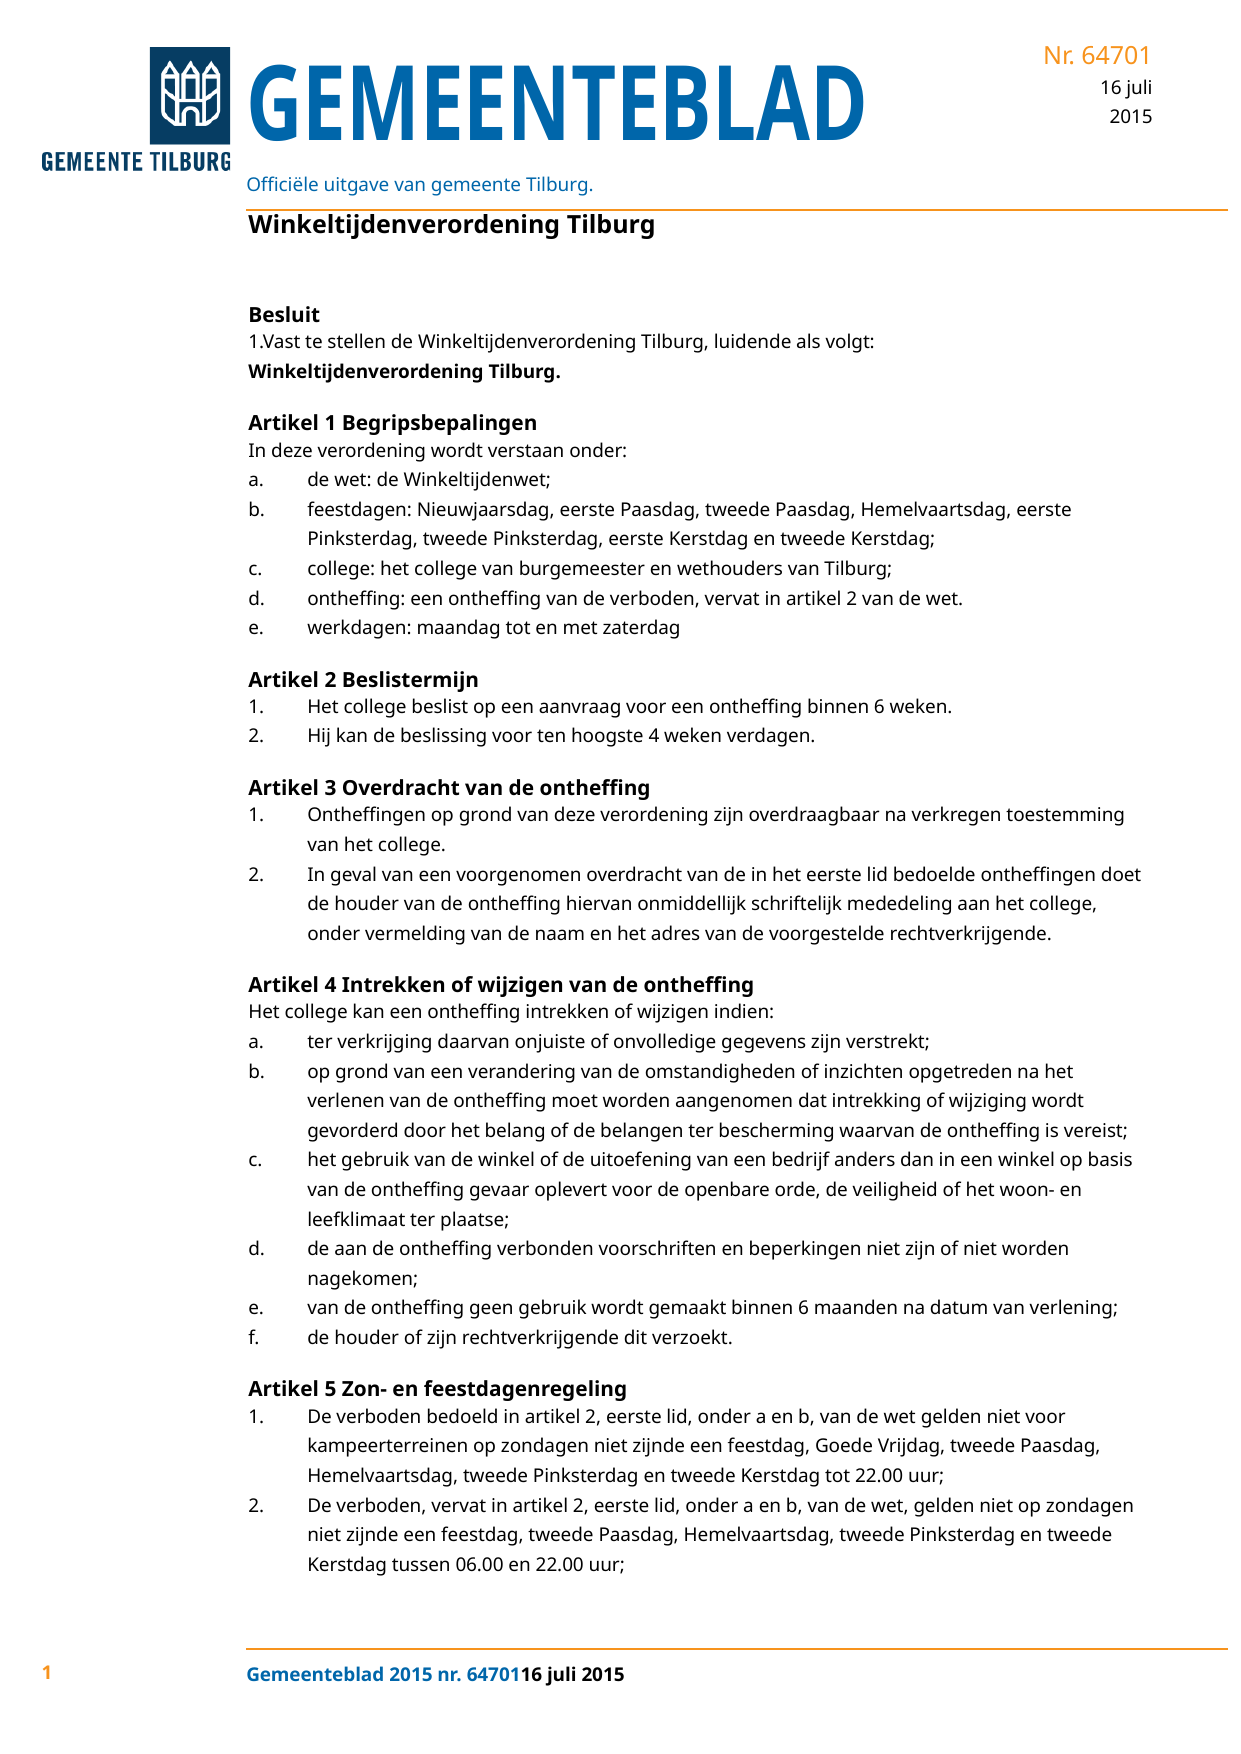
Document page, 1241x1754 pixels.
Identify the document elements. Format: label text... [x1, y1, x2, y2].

list de houder of zijn rechtverkrijgende dit verzoekt. [248, 1324, 1152, 1350]
list ter verkrijging daarvan onjuiste of onvolledige gegevens zijn verstrekt; [248, 1028, 1152, 1054]
text Winkeltijdenverordening Tilburg. [248, 358, 1152, 384]
text Besluit [248, 300, 1152, 328]
text 1.Vast te stellen de Winkeltijdenverordening Tilburg, luidende als volgt: [248, 328, 1152, 354]
text Artikel 1 Begripsbepalingen [248, 408, 1152, 437]
text Artikel 5 Zon- en feestdagenregeling [248, 1374, 1152, 1403]
list Hij kan de beslissing voor ten hoogste 4 weken verdagen. [248, 723, 1152, 748]
text Winkeltijdenverordening Tilburg [248, 211, 1152, 241]
text Het college kan een ontheffing intrekken of wijzigen indien: [248, 999, 1152, 1024]
list werkdagen: maandag tot en met zaterdag [248, 614, 1152, 640]
list op grond van een verandering van de omstandigheden of inzichten opgetreden na het verlenen van de ontheffing moet worden aangenomen dat intrekking of wijziging wordt gevorderd door het belang of de belangen ter bescherming waarvan de ontheffing is vereist; [248, 1058, 1152, 1143]
list ontheffing: een ontheffing van de verboden, vervat in artikel 2 van de wet. [248, 585, 1152, 610]
text Artikel 2 Beslistermijn [248, 665, 1152, 693]
list van de ontheffing geen gebruik wordt gemaakt binnen 6 maanden na datum van verlening; [248, 1294, 1152, 1320]
list feestdagen: Nieuwjaarsdag, eerste Paasdag, tweede Paasdag, Hemelvaartsdag, eerste Pinksterdag, tweede Pinksterdag, eerste Kerstdag en tweede Kerstdag; [248, 496, 1152, 551]
list Het college beslist op een aanvraag voor een ontheffing binnen 6 weken. [248, 693, 1152, 719]
list De verboden bedoeld in artikel 2, eerste lid, onder a en b, van de wet gelden niet voor kampeerterreinen op zondagen niet zijnde een feestdag, Goede Vrijdag, tweede Paasdag, Hemelvaartsdag, tweede Pinksterdag en tweede Kerstdag tot 22.00 uur; [248, 1403, 1152, 1488]
list de wet: de Winkeltijdenwet; [248, 466, 1152, 492]
text Artikel 4 Intrekken of wijzigen van de ontheffing [248, 970, 1152, 999]
picture [41, 47, 231, 172]
text Artikel 3 Overdracht van de ontheffing [248, 773, 1152, 802]
list Ontheffingen op grond van deze verordening zijn overdraagbaar na verkregen toestemming van het college. [248, 802, 1152, 857]
list De verboden, vervat in artikel 2, eerste lid, onder a en b, van de wet, gelden niet op zondagen niet zijnde een feestdag, tweede Paasdag, Hemelvaartsdag, tweede Pinksterdag en tweede Kerstdag tussen 06.00 en 22.00 uur; [248, 1492, 1152, 1577]
list het gebruik van de winkel of de uitoefening van een bedrijf anders dan in een winkel op basis van de ontheffing gevaar oplevert voor de openbare orde, de veiligheid of het woon- en leefklimaat ter plaatse; [248, 1147, 1152, 1232]
list In geval van een voorgenomen overdracht van de in het eerste lid bedoelde ontheffingen doet de houder van de ontheffing hiervan onmiddellijk schriftelijk mededeling aan het college, onder vermelding van de naam en het adres van de voorgestelde rechtverkrijgende. [248, 861, 1152, 946]
list college: het college van burgemeester en wethouders van Tilburg; [248, 555, 1152, 581]
list de aan de ontheffing verbonden voorschriften en beperkingen niet zijn of niet worden nagekomen; [248, 1235, 1152, 1291]
text In deze verordening wordt verstaan onder: [248, 437, 1152, 462]
